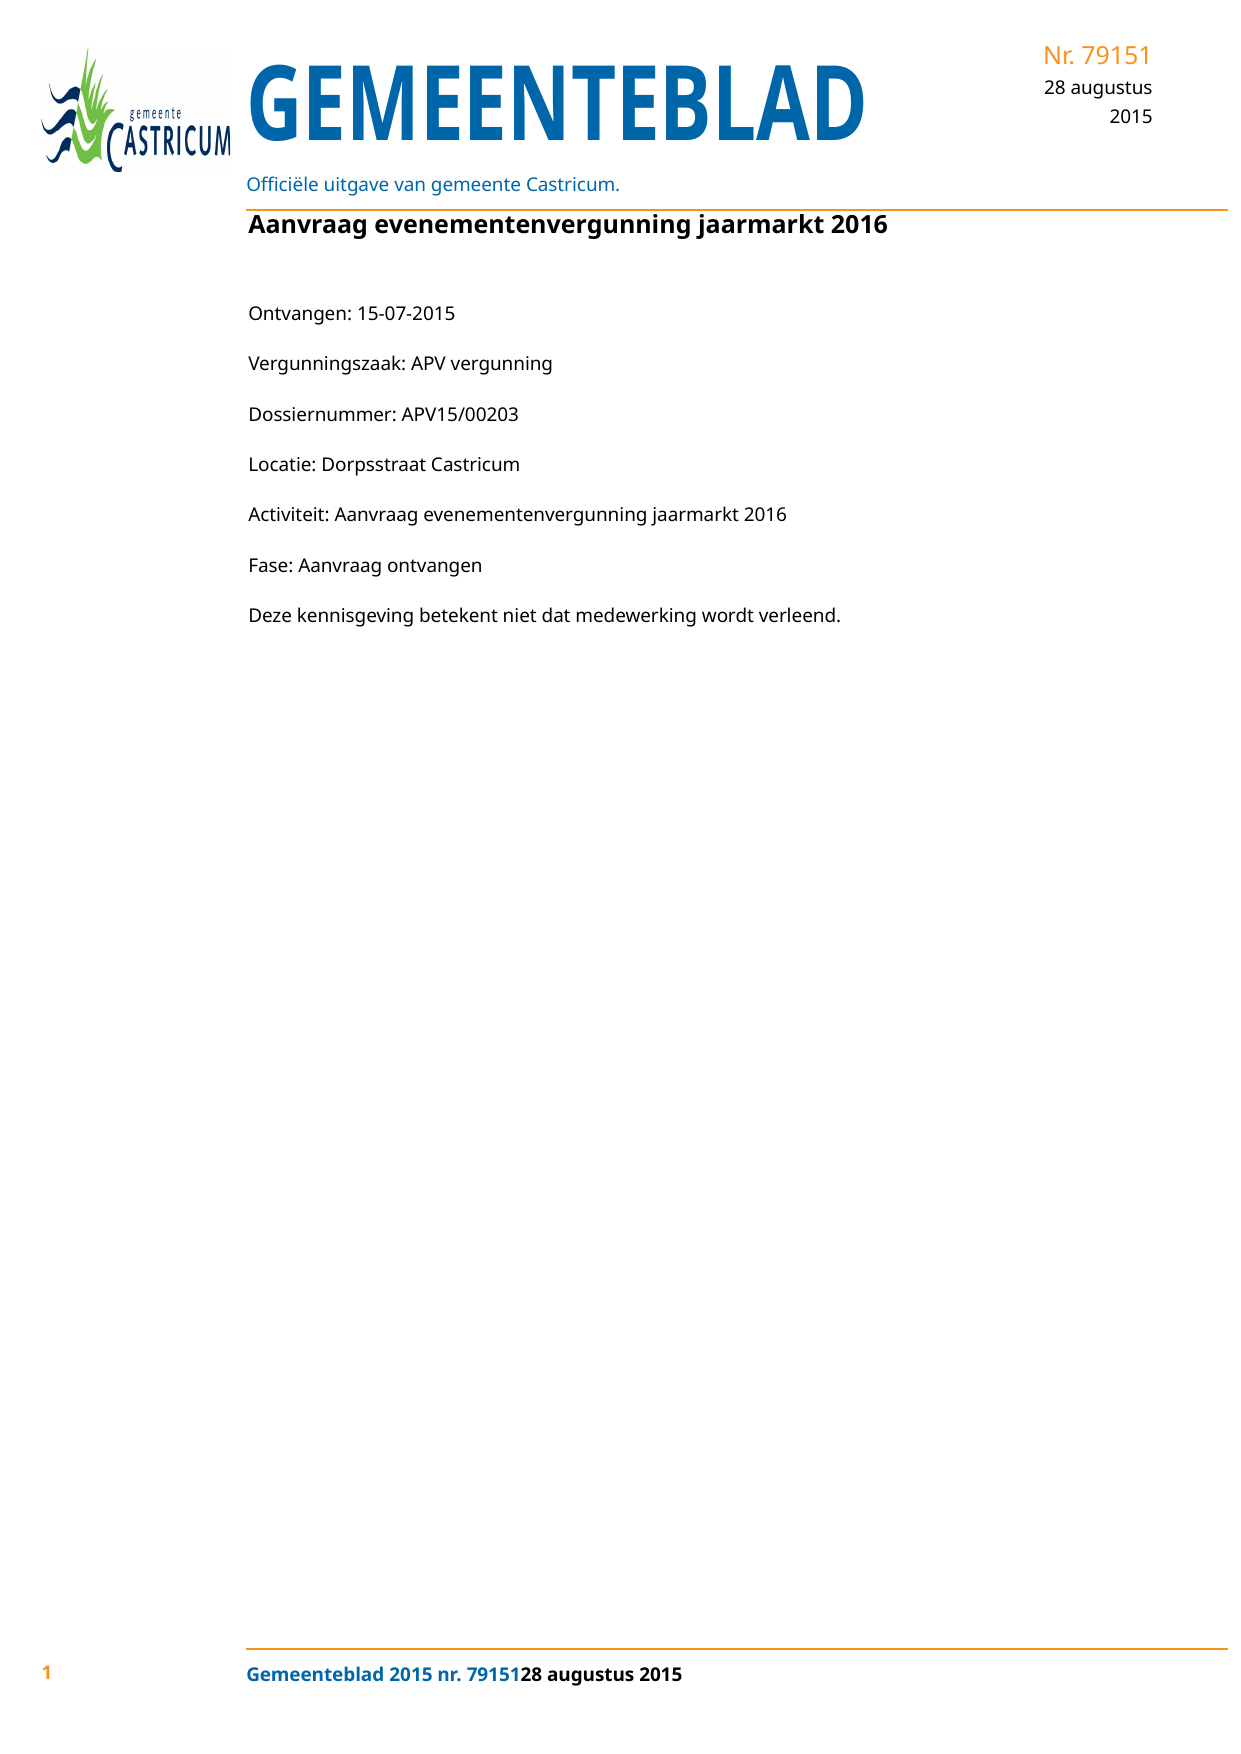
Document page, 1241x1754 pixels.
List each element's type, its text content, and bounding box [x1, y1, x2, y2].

text Vergunningszaak: APV vergunning [248, 350, 1152, 376]
text Locatie: Dorpsstraat Castricum [248, 451, 1152, 477]
text Fase: Aanvraag ontvangen [248, 552, 1152, 578]
text Aanvraag evenementenvergunning jaarmarkt 2016 [248, 211, 1152, 241]
text Activiteit: Aanvraag evenementenvergunning jaarmarkt 2016 [248, 502, 1152, 527]
text Ontvangen: 15-07-2015 [248, 300, 1152, 326]
text Dossiernummer: APV15/00203 [248, 401, 1152, 426]
text Deze kennisgeving betekent niet dat medewerking wordt verleend. [248, 602, 1152, 628]
picture [41, 47, 231, 172]
